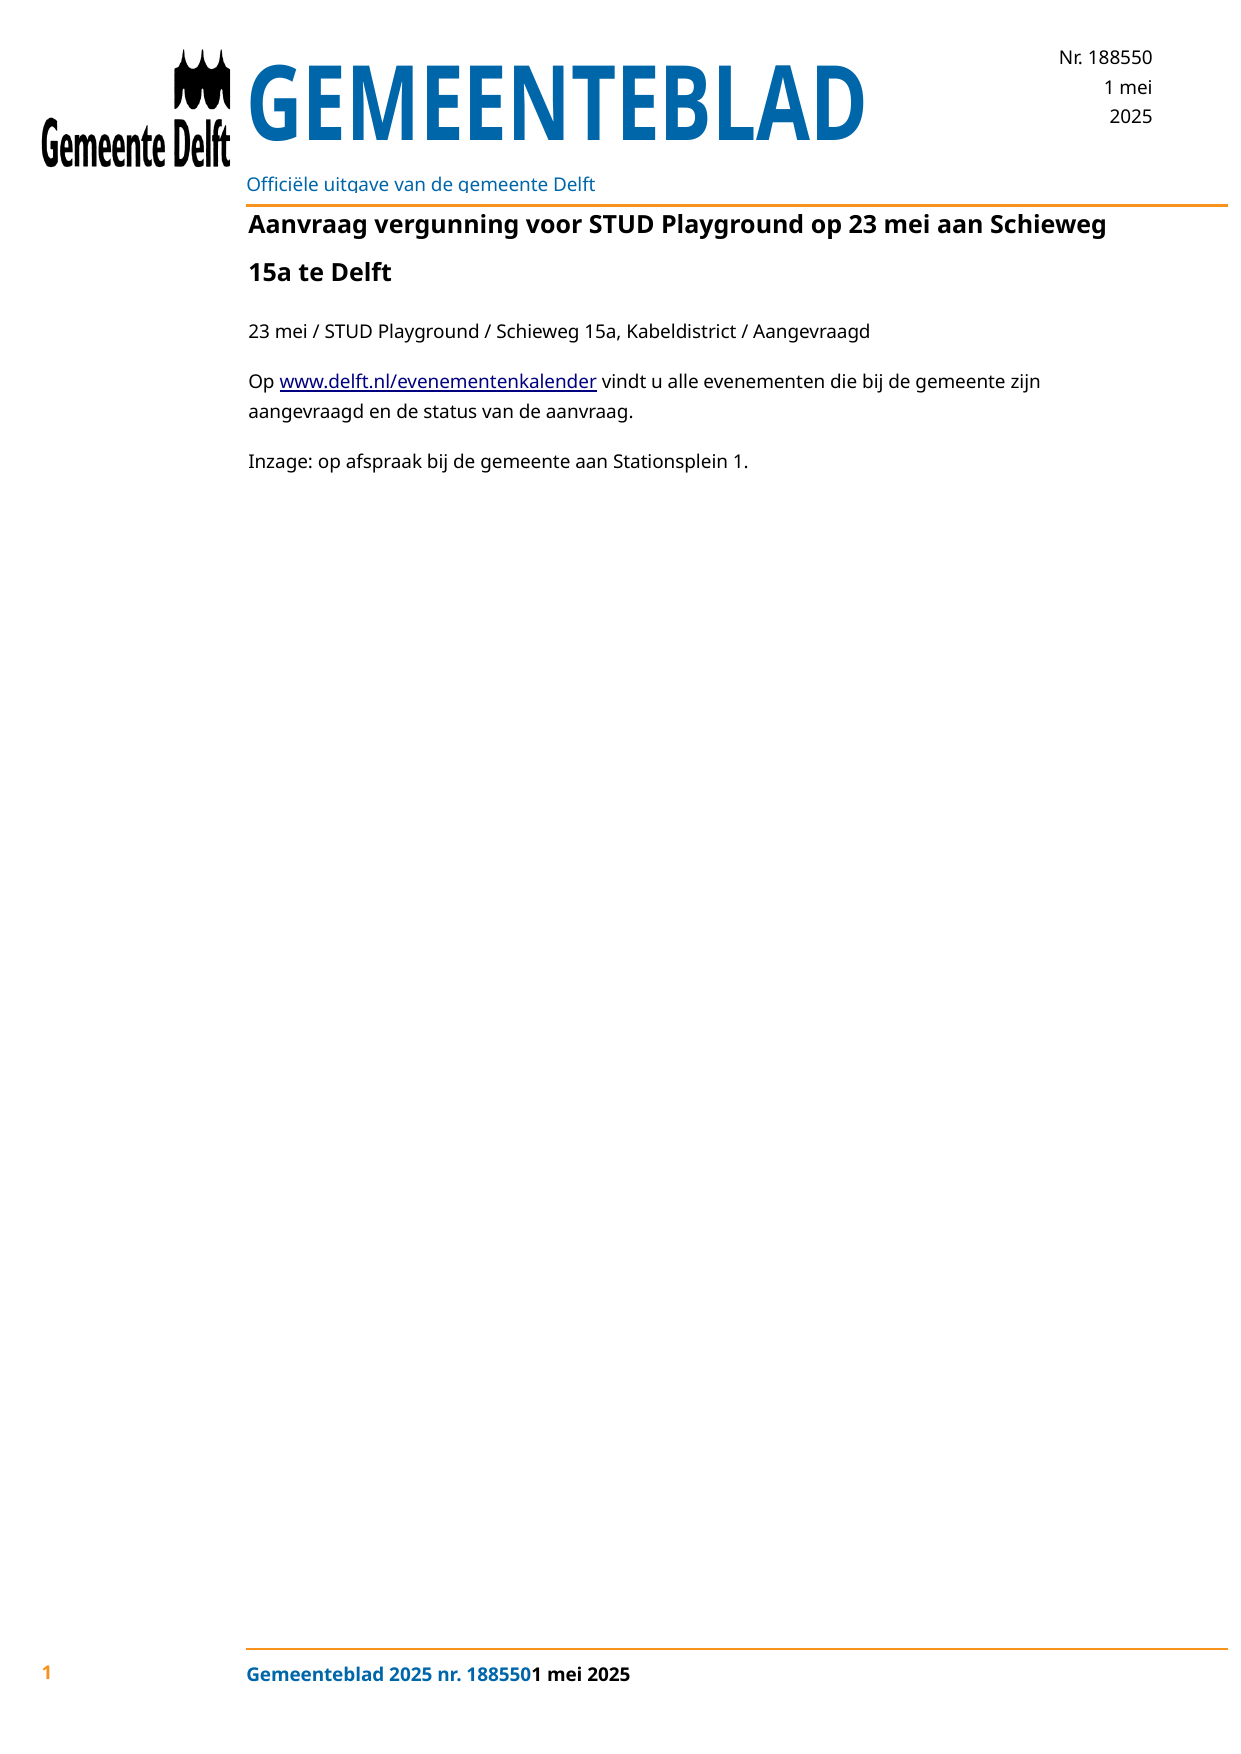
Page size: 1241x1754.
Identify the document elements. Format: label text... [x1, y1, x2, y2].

text 23 mei / STUD Playground / Schieweg 15a, Kabeldistrict / Aangevraagd [248, 318, 1152, 344]
text Inzage: op afspraak bij de gemeente aan Stationsplein 1. [248, 448, 1152, 474]
text Aanvraag vergunning voor STUD Playground op 23 mei aan Schieweg 15a te Delft [248, 207, 1152, 288]
text Op www.delft.nl/evenementenkalender vindt u alle evenementen die bij de gemeente zijn aangevraagd en de status van de aanvraag. [248, 368, 1152, 424]
picture [41, 47, 231, 172]
